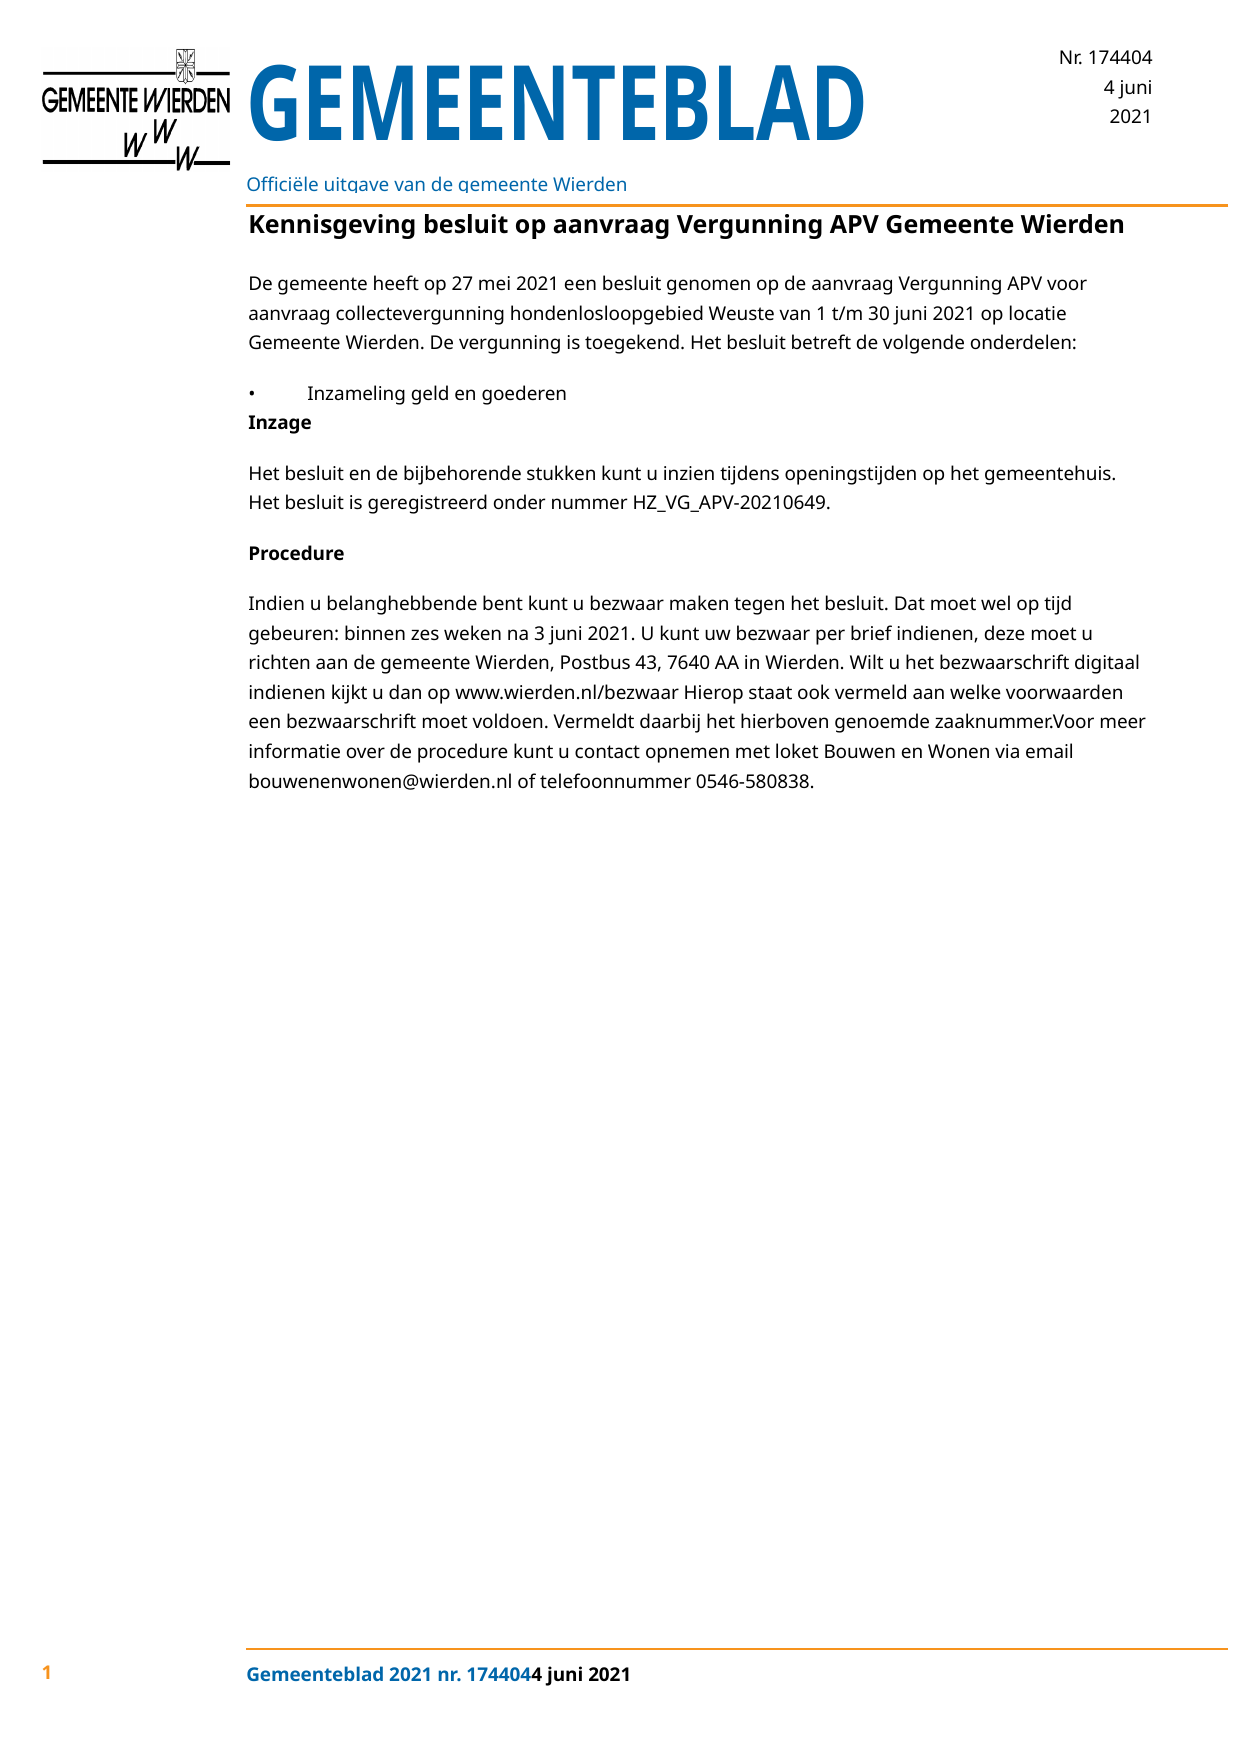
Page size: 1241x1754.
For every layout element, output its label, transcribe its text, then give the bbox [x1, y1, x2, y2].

text Procedure [248, 540, 1152, 566]
list Inzameling geld en goederen [248, 380, 1152, 406]
text Kennisgeving besluit op aanvraag Vergunning APV Gemeente Wierden [248, 207, 1152, 241]
text De gemeente heeft op 27 mei 2021 een besluit genomen op de aanvraag Vergunning APV voor aanvraag collectevergunning hondenlosloopgebied Weuste van 1 t/m 30 juni 2021 op locatie Gemeente Wierden. De vergunning is toegekend. Het besluit betreft de volgende onderdelen: [248, 270, 1152, 355]
text Het besluit en de bijbehorende stukken kunt u inzien tijdens openingstijden op het gemeentehuis. Het besluit is geregistreerd onder nummer HZ_VG_APV-20210649. [248, 460, 1152, 515]
picture [41, 47, 231, 172]
text Indien u belanghebbende bent kunt u bezwaar maken tegen het besluit. Dat moet wel op tijd gebeuren: binnen zes weken na 3 juni 2021. U kunt uw bezwaar per brief indienen, deze moet u richten aan de gemeente Wierden, Postbus 43, 7640 AA in Wierden. Wilt u het bezwaarschrift digitaal indienen kijkt u dan op www.wierden.nl/bezwaar Hierop staat ook vermeld aan welke voorwaarden een bezwaarschrift moet voldoen. Vermeldt daarbij het hierboven genoemde zaaknummer.Voor meer informatie over de procedure kunt u contact opnemen met loket Bouwen en Wonen via email bouwenenwonen@wierden.nl of telefoonnummer 0546-580838. [248, 590, 1152, 793]
text Inzage [248, 409, 1152, 435]
